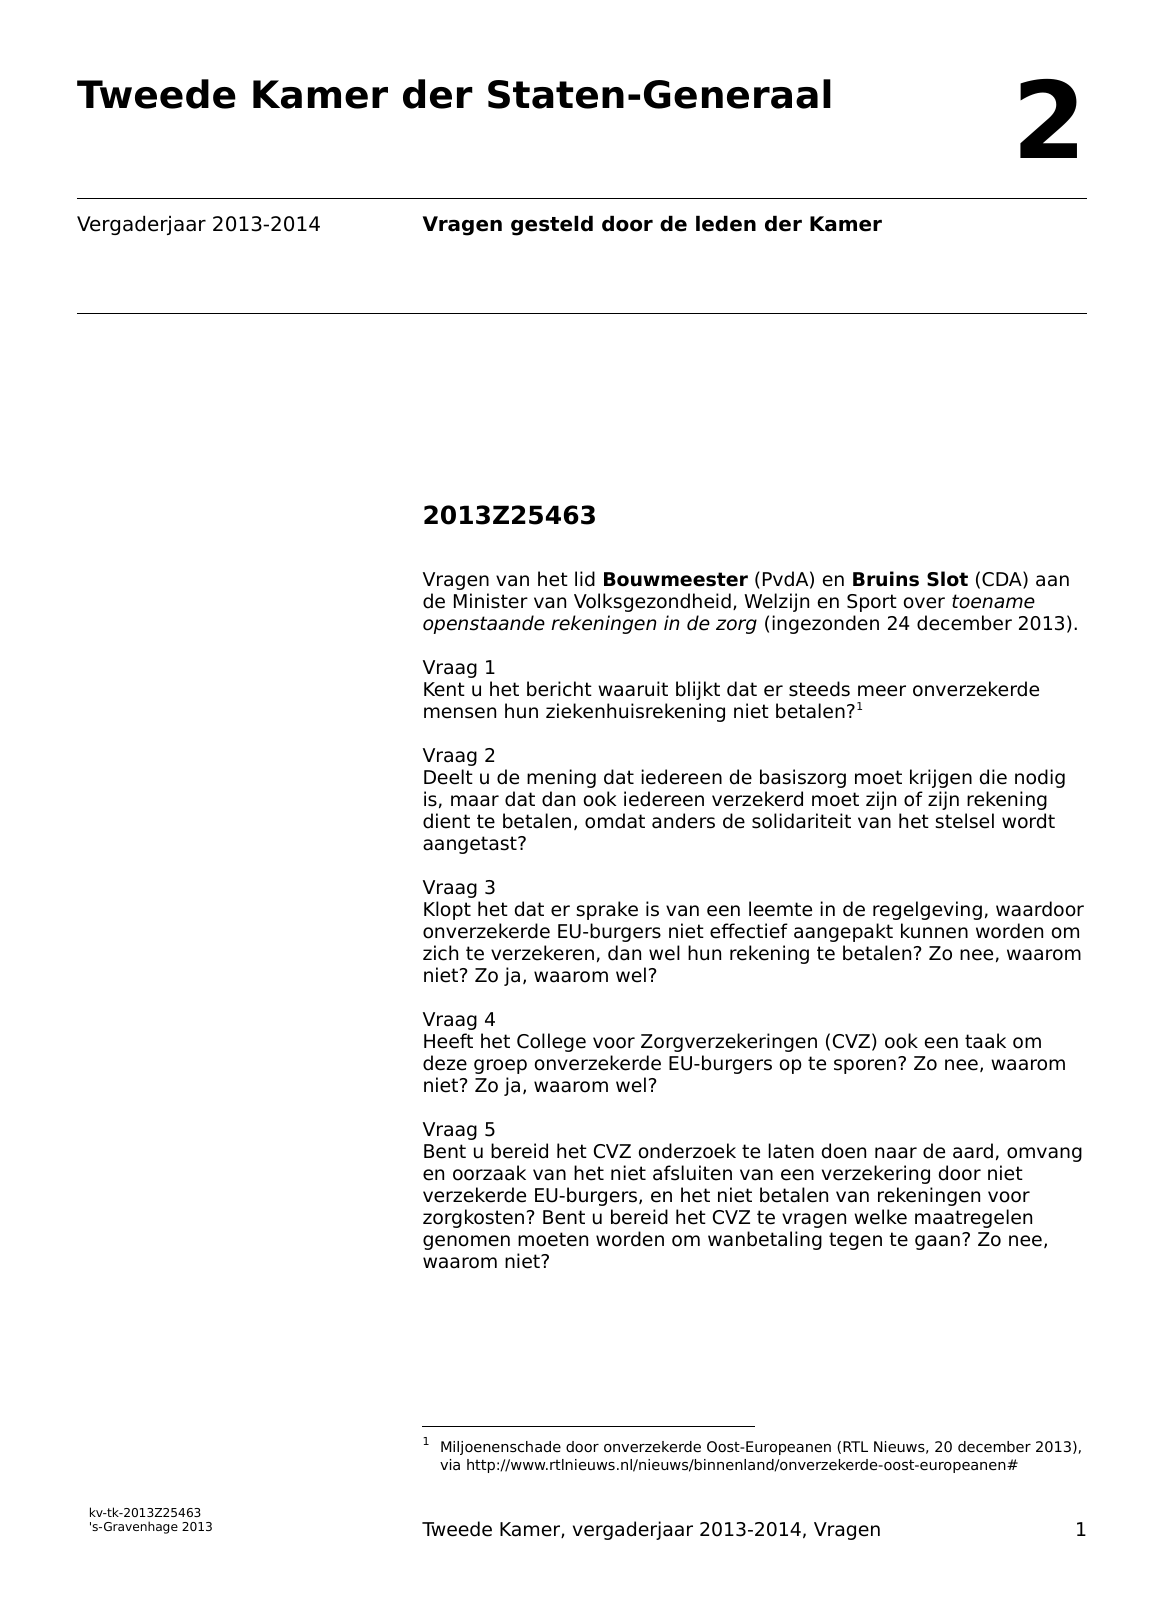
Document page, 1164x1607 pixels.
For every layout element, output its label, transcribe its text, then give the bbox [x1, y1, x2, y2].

text Heeft het College voor Zorgverzekeringen (CVZ) ook een taak om deze groep onverzekerde EU-burgers op te sporen? Zo nee, waarom niet? Zo ja, waarom wel? [422, 1031, 1087, 1097]
table_cell Vergaderjaar 2013-2014 [77, 199, 422, 313]
text Vraag 2 [422, 745, 1087, 767]
text Vraag 3 [422, 877, 1087, 899]
table_header 2 [886, 59, 1087, 198]
table_header Tweede Kamer der Staten-Generaal [77, 59, 886, 198]
text 2013Z25463 [422, 501, 1087, 531]
text Miljoenenschade door onverzekerde Oost-Europeanen (RTL Nieuws, 20 december 2013), via http://www.rtlnieuws.nl/nieuws/binnenland/onverzekerde-oost-europeanen# [422, 1435, 1087, 1474]
text Klopt het dat er sprake is van een leemte in de regelgeving, waardoor onverzekerde EU-burgers niet effectief aangepakt kunnen worden om zich te verzekeren, dan wel hun rekening te betalen? Zo nee, waarom niet? Zo ja, waarom wel? [422, 899, 1087, 987]
text kv-tk-2013Z25463 [88, 1506, 323, 1520]
text Bent u bereid het CVZ onderzoek te laten doen naar de aard, omvang en oorzaak van het niet afsluiten van een verzekering door niet verzekerde EU-burgers, en het niet betalen van rekeningen voor zorgkosten? Bent u bereid het CVZ te vragen welke maatregelen genomen moeten worden om wanbetaling tegen te gaan? Zo nee, waarom niet? [422, 1141, 1087, 1273]
text Vraag 5 [422, 1119, 1087, 1141]
table_cell Vragen gesteld door de leden der Kamer [422, 199, 1087, 313]
text 's-Gravenhage 2013 [88, 1520, 323, 1534]
text Kent u het bericht waaruit blijkt dat er steeds meer onverzekerde mensen hun ziekenhuisrekening niet betalen? [422, 679, 1087, 723]
text Vraag 1 [422, 657, 1087, 679]
text Vraag 4 [422, 1009, 1087, 1031]
text Vragen van het lid Bouwmeester (PvdA) en Bruins Slot (CDA) aan de Minister van Volksgezondheid, Welzijn en Sport over toename openstaande rekeningen in de zorg (ingezonden 24 december 2013). [422, 569, 1087, 635]
text Deelt u de mening dat iedereen de basiszorg moet krijgen die nodig is, maar dat dan ook iedereen verzekerd moet zijn of zijn rekening dient te betalen, omdat anders de solidariteit van het stelsel wordt aangetast? [422, 767, 1087, 855]
